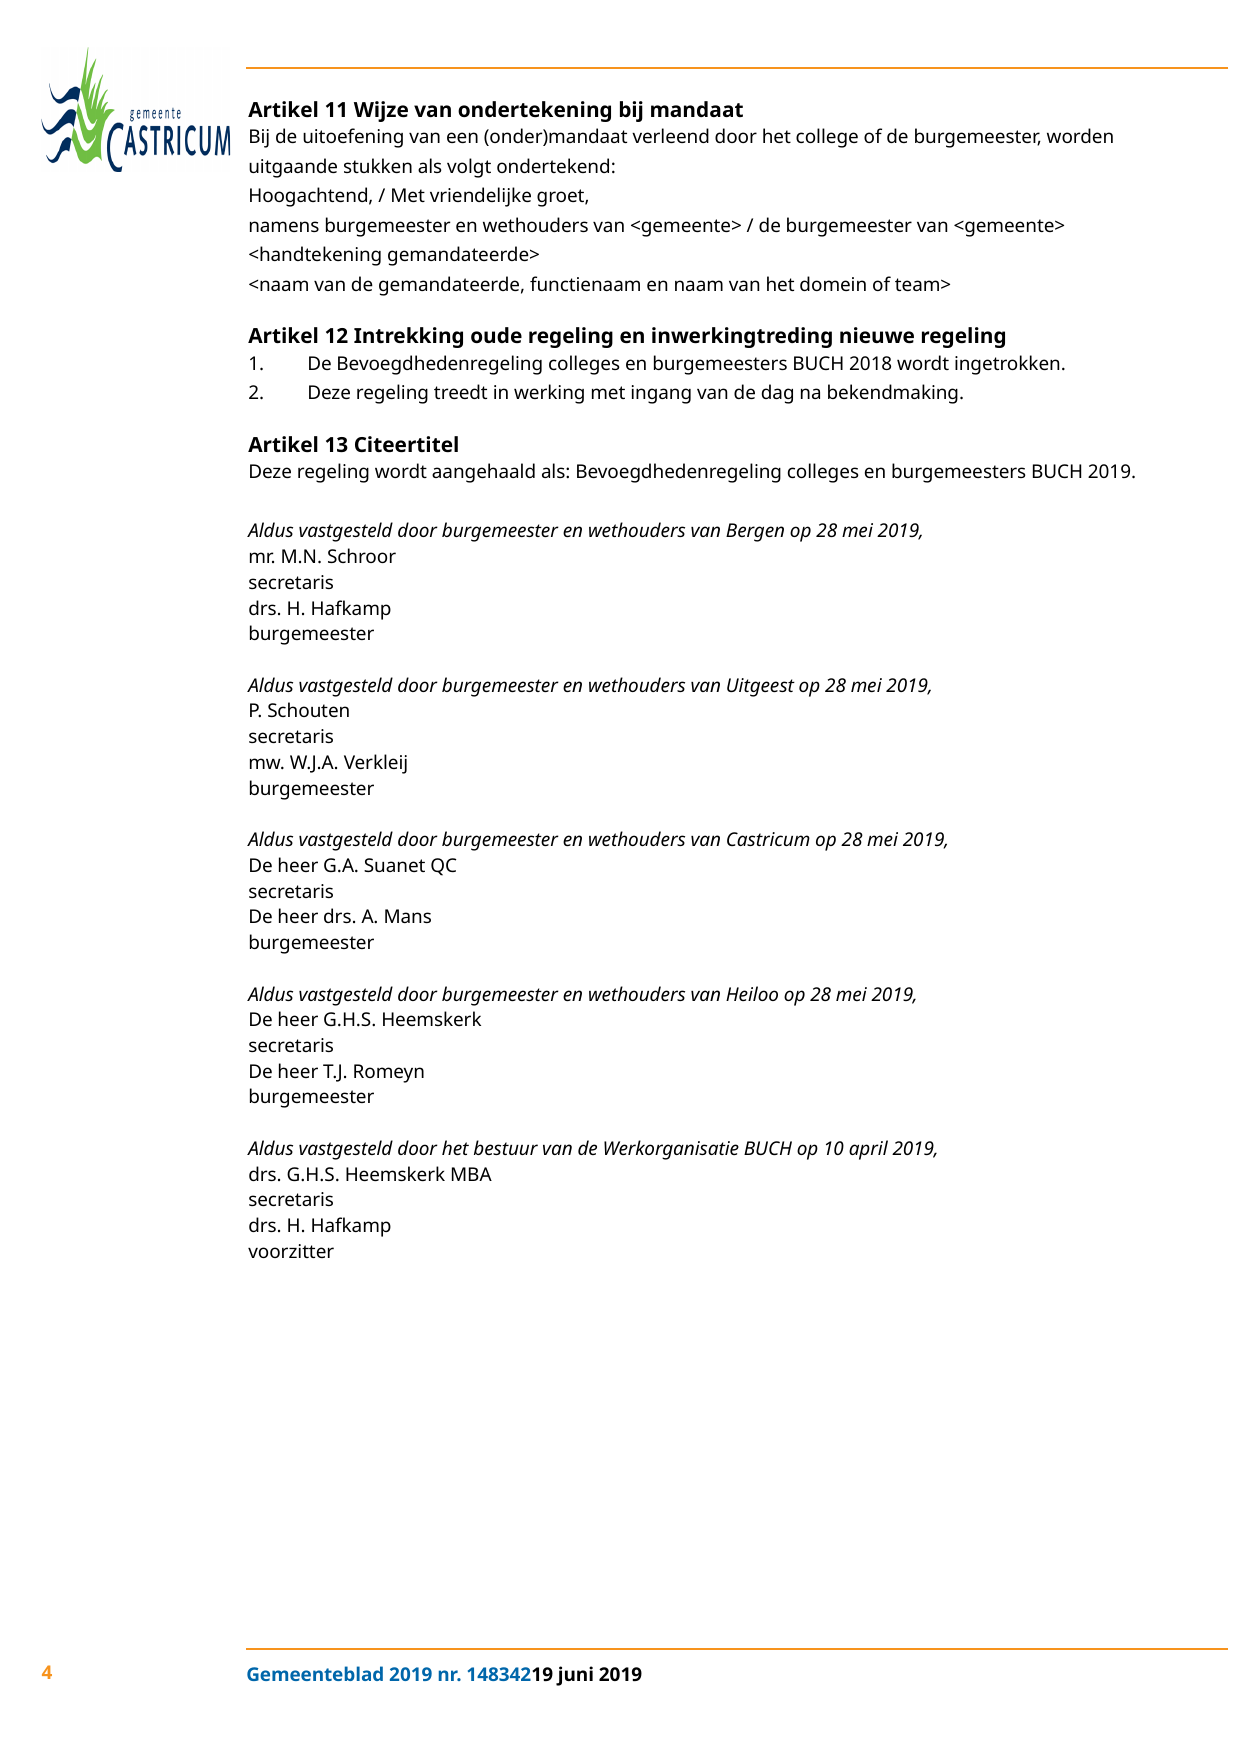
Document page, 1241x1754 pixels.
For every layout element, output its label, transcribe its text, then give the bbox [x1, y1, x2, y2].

text secretaris [248, 723, 1152, 749]
text namens burgemeester en wethouders van <gemeente> / de burgemeester van <gemeente> [248, 212, 1152, 238]
text Bij de uitoefening van een (onder)mandaat verleend door het college of de burgemeester, worden uitgaande stukken als volgt ondertekend: [248, 123, 1152, 178]
text burgemeester [248, 929, 1152, 955]
text Aldus vastgesteld door het bestuur van de Werkorganisatie BUCH op 10 april 2019, [248, 1135, 1152, 1161]
text De heer drs. A. Mans [248, 903, 1152, 929]
text Hoogachtend, / Met vriendelijke groet, [248, 182, 1152, 208]
text Artikel 13 Citeertitel [248, 430, 1152, 458]
text De heer G.H.S. Heemskerk [248, 1006, 1152, 1032]
list Deze regeling treedt in werking met ingang van de dag na bekendmaking. [248, 379, 1152, 405]
text burgemeester [248, 621, 1152, 646]
text Aldus vastgesteld door burgemeester en wethouders van Castricum op 28 mei 2019, [248, 826, 1152, 852]
picture [41, 47, 231, 172]
text drs. H. Hafkamp [248, 1212, 1152, 1238]
list De Bevoegdhedenregeling colleges en burgemeesters BUCH 2018 wordt ingetrokken. [248, 350, 1152, 376]
text secretaris [248, 569, 1152, 595]
text <handtekening gemandateerde> [248, 242, 1152, 267]
text burgemeester [248, 1084, 1152, 1109]
text voorzitter [248, 1238, 1152, 1264]
text Artikel 12 Intrekking oude regeling en inwerkingtreding nieuwe regeling [248, 322, 1152, 350]
text Aldus vastgesteld door burgemeester en wethouders van Bergen op 28 mei 2019, [248, 518, 1152, 543]
text Deze regeling wordt aangehaald als: Bevoegdhedenregeling colleges en burgemeesters BUCH 2019. [248, 458, 1152, 484]
text <naam van de gemandateerde, functienaam en naam van het domein of team> [248, 271, 1152, 297]
text burgemeester [248, 775, 1152, 801]
text De heer G.A. Suanet QC [248, 852, 1152, 878]
text Aldus vastgesteld door burgemeester en wethouders van Heiloo op 28 mei 2019, [248, 981, 1152, 1006]
text De heer T.J. Romeyn [248, 1058, 1152, 1084]
text mr. M.N. Schroor [248, 543, 1152, 569]
text drs. G.H.S. Heemskerk MBA [248, 1161, 1152, 1187]
text secretaris [248, 1032, 1152, 1058]
text secretaris [248, 1187, 1152, 1212]
text Aldus vastgesteld door burgemeester en wethouders van Uitgeest op 28 mei 2019, [248, 672, 1152, 698]
text P. Schouten [248, 698, 1152, 723]
text secretaris [248, 878, 1152, 903]
text drs. H. Hafkamp [248, 595, 1152, 621]
text Artikel 11 Wijze van ondertekening bij mandaat [248, 95, 1152, 123]
text mw. W.J.A. Verkleij [248, 749, 1152, 775]
